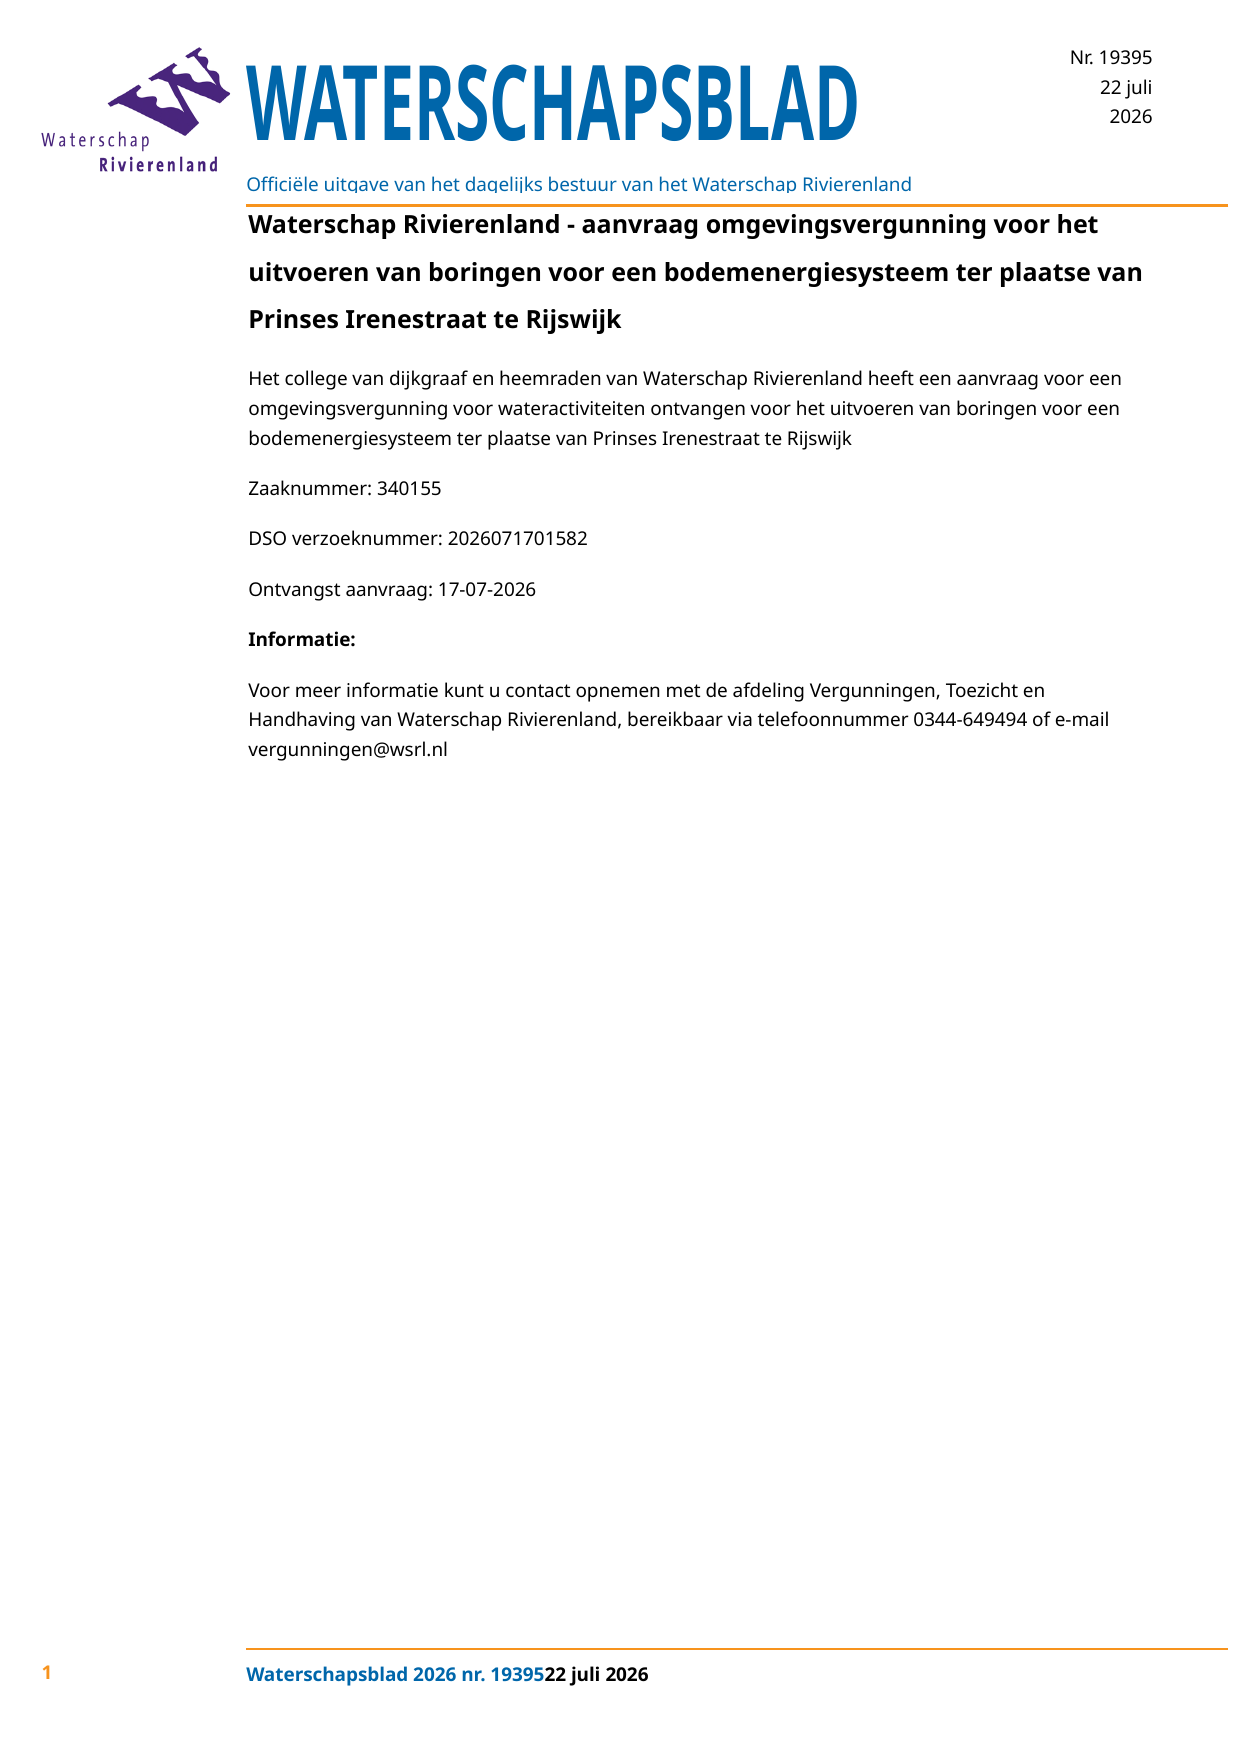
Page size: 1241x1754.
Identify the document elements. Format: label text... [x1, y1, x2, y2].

picture [41, 47, 231, 172]
text DSO verzoeknummer: 2026071701582 [248, 526, 1152, 551]
text Ontvangst aanvraag: 17-07-2026 [248, 576, 1152, 602]
text Waterschap Rivierenland - aanvraag omgevingsvergunning voor het uitvoeren van boringen voor een bodemenergiesysteem ter plaatse van Prinses Irenestraat te Rijswijk [248, 207, 1152, 336]
text Het college van dijkgraaf en heemraden van Waterschap Rivierenland heeft een aanvraag voor een omgevingsvergunning voor wateractiviteiten ontvangen voor het uitvoeren van boringen voor een bodemenergiesysteem ter plaatse van Prinses Irenestraat te Rijswijk [248, 366, 1152, 450]
text Voor meer informatie kunt u contact opnemen met de afdeling Vergunningen, Toezicht en Handhaving van Waterschap Rivierenland, bereikbaar via telefoonnummer 0344-649494 of e-mail vergunningen@wsrl.nl [248, 677, 1152, 762]
text Informatie: [248, 626, 1152, 652]
text Zaaknummer: 340155 [248, 475, 1152, 501]
